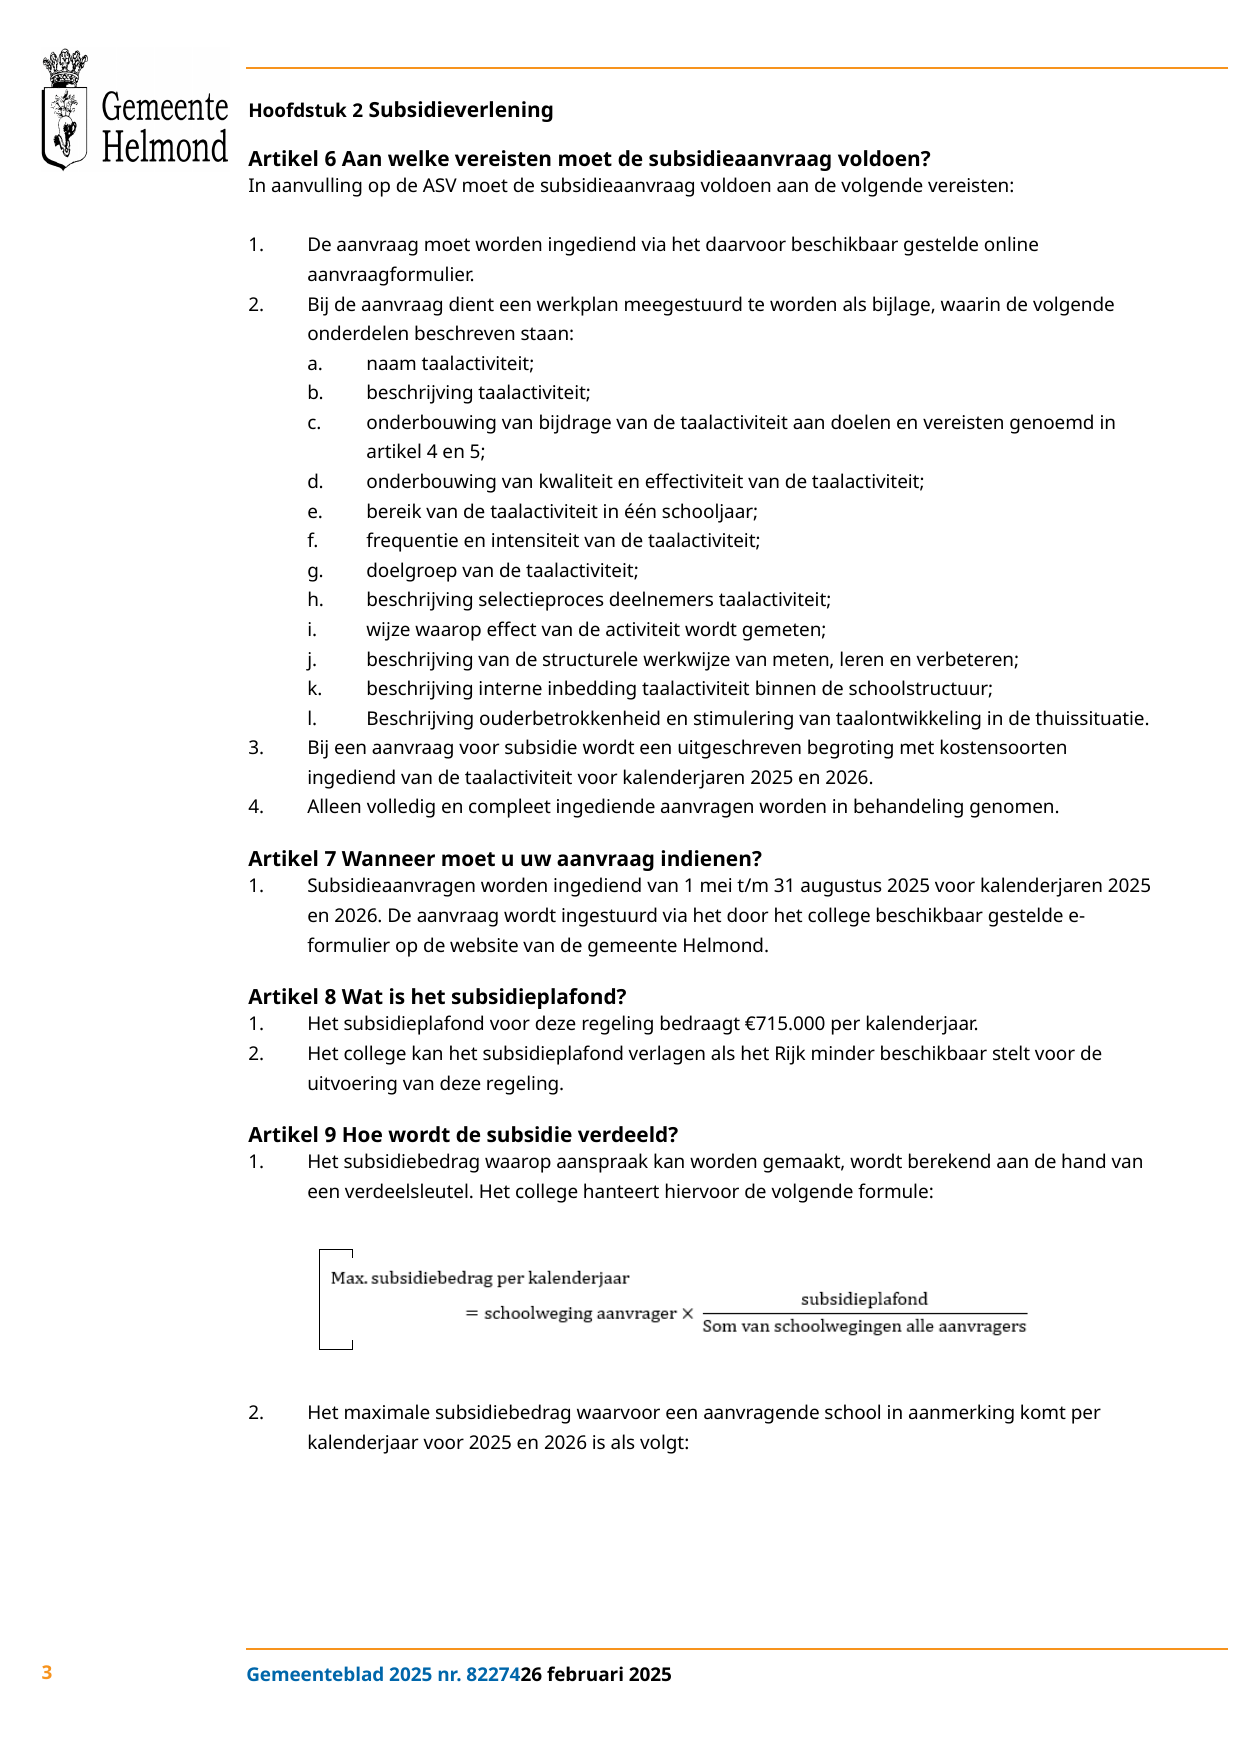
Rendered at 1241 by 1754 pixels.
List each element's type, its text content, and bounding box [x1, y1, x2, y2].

list beschrijving interne inbedding taalactiviteit binnen de schoolstructuur; [307, 675, 1152, 701]
list Het subsidieplafond voor deze regeling bedraagt €715.000 per kalenderjaar. [248, 1011, 1152, 1036]
list wijze waarop effect van de activiteit wordt gemeten; [307, 616, 1152, 642]
list doelgroep van de taalactiviteit; [307, 557, 1152, 583]
list beschrijving van de structurele werkwijze van meten, leren en verbeteren; [307, 646, 1152, 672]
text Artikel 9 Hoe wordt de subsidie verdeeld? [248, 1120, 1152, 1149]
list naam taalactiviteit; [307, 350, 1152, 376]
list De aanvraag moet worden ingediend via het daarvoor beschikbaar gestelde online aanvraagformulier. [248, 232, 1152, 287]
list Het subsidiebedrag waarop aanspraak kan worden gemaakt, wordt berekend aan de hand van een verdeelsleutel. Het college hanteert hiervoor de volgende formule: [248, 1149, 1152, 1204]
picture [327, 1258, 1037, 1340]
list Bij de aanvraag dient een werkplan meegestuurd te worden als bijlage, waarin de volgende onderdelen beschreven staan: [248, 291, 1152, 346]
text Artikel 6 Aan welke vereisten moet de subsidieaanvraag voldoen? [248, 144, 1152, 172]
list frequentie en intensiteit van de taalactiviteit; [307, 527, 1152, 553]
text Artikel 7 Wanneer moet u uw aanvraag indienen? [248, 844, 1152, 873]
list beschrijving selectieproces deelnemers taalactiviteit; [307, 587, 1152, 612]
text Artikel 8 Wat is het subsidieplafond? [248, 982, 1152, 1011]
list Alleen volledig en compleet ingediende aanvragen worden in behandeling genomen. [248, 794, 1152, 819]
list Bij een aanvraag voor subsidie wordt een uitgeschreven begroting met kostensoorten ingediend van de taalactiviteit voor kalenderjaren 2025 en 2026. [248, 734, 1152, 790]
list bereik van de taalactiviteit in één schooljaar; [307, 498, 1152, 524]
list beschrijving taalactiviteit; [307, 379, 1152, 405]
text In aanvulling op de ASV moet de subsidieaanvraag voldoen aan de volgende vereisten: [248, 172, 1152, 198]
list onderbouwing van kwaliteit en effectiviteit van de taalactiviteit; [307, 468, 1152, 494]
list Subsidieaanvragen worden ingediend van 1 mei t/m 31 augustus 2025 voor kalenderjaren 2025 en 2026. De aanvraag wordt ingestuurd via het door het college beschikbaar gestelde e-formulier op de website van de gemeente Helmond. [248, 873, 1152, 957]
list onderbouwing van bijdrage van de taalactiviteit aan doelen en vereisten genoemd in artikel 4 en 5; [307, 409, 1152, 464]
list Het maximale subsidiebedrag waarvoor een aanvragende school in aanmerking komt per kalenderjaar voor 2025 en 2026 is als volgt: [248, 1399, 1152, 1455]
list Beschrijving ouderbetrokkenheid en stimulering van taalontwikkeling in de thuissituatie. [307, 705, 1152, 731]
text Hoofdstuk 2 Subsidieverlening [248, 95, 1152, 123]
list Het college kan het subsidieplafond verlagen als het Rijk minder beschikbaar stelt voor de uitvoering van deze regeling. [248, 1040, 1152, 1096]
picture [41, 47, 231, 172]
